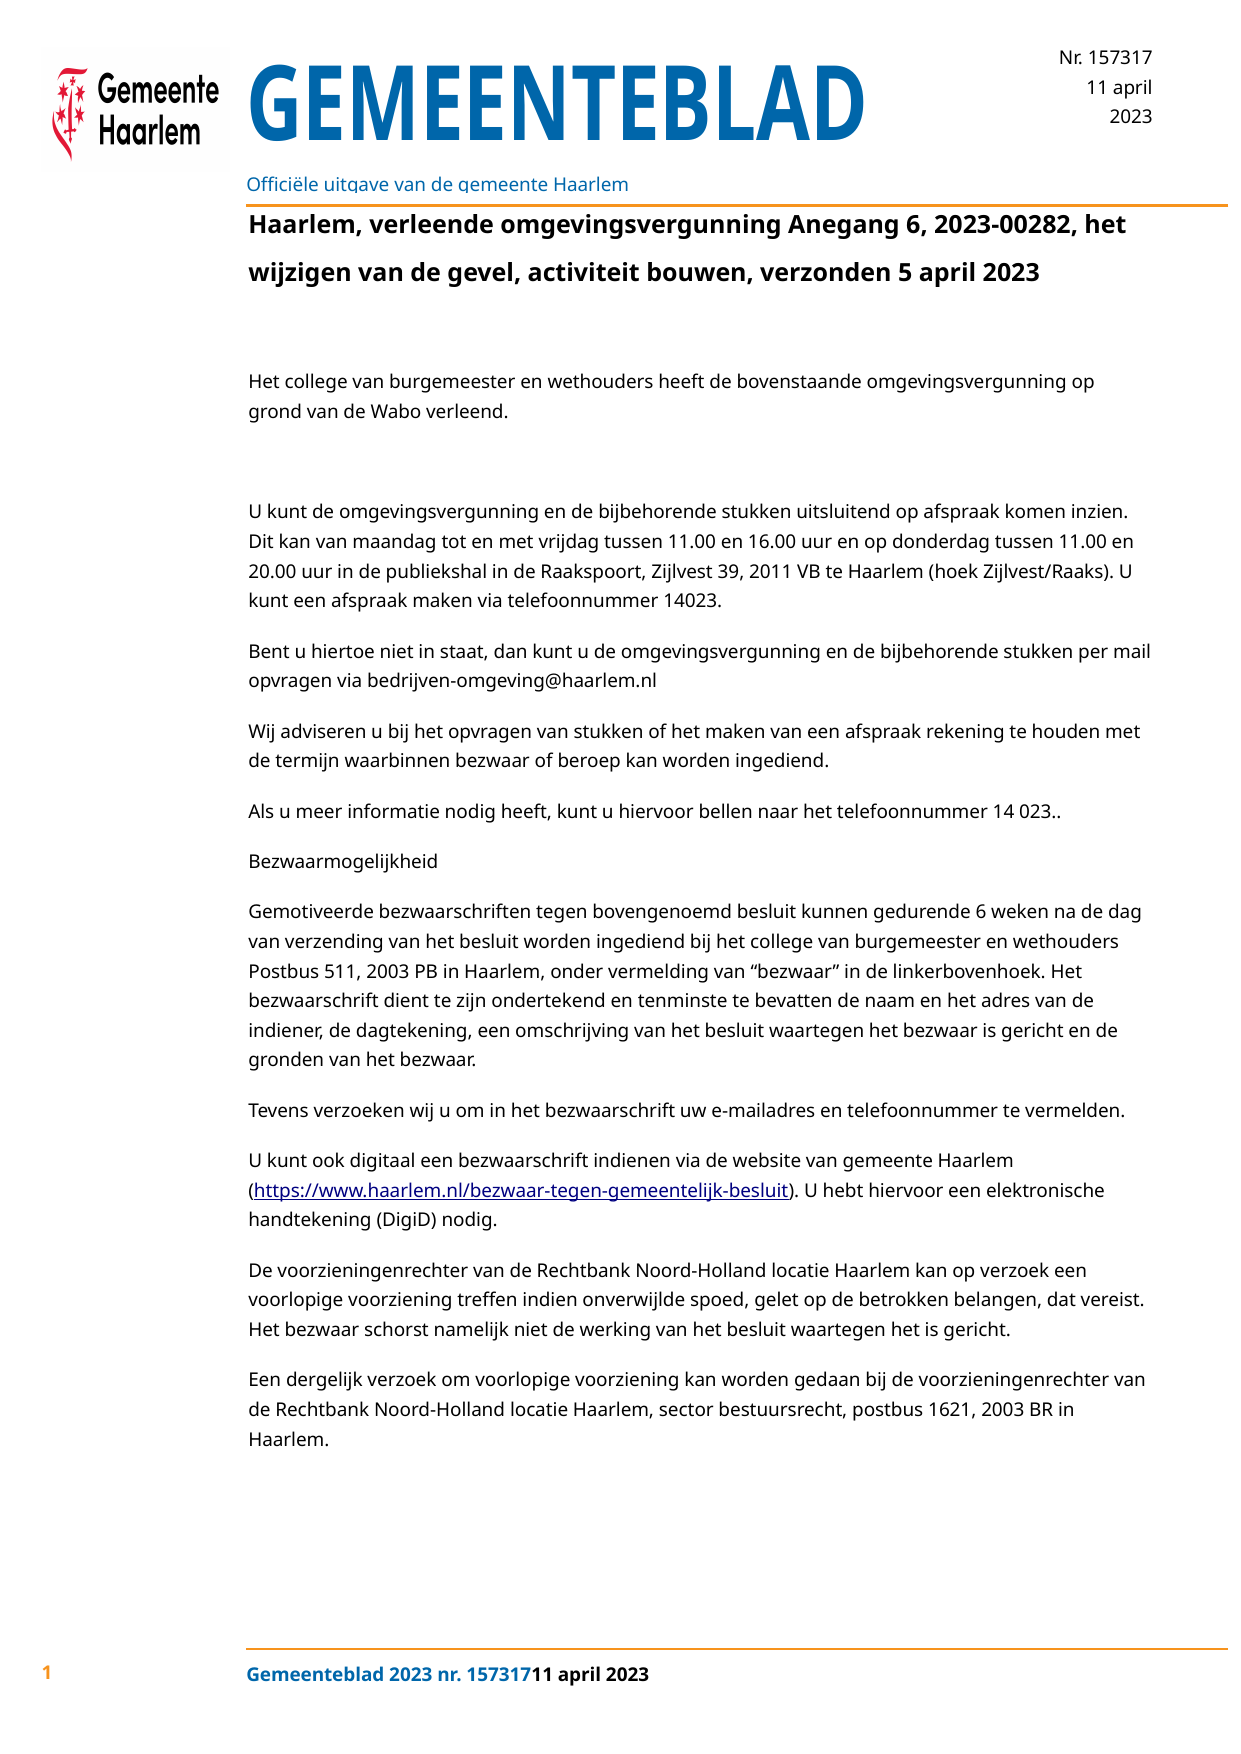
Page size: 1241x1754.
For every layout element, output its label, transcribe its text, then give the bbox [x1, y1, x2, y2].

text Als u meer informatie nodig heeft, kunt u hiervoor bellen naar het telefoonnummer 14 023.. [248, 798, 1152, 824]
text Een dergelijk verzoek om voorlopige voorziening kan worden gedaan bij de voorzieningenrechter van de Rechtbank Noord-Holland locatie Haarlem, sector bestuursrecht, postbus 1621, 2003 BR in Haarlem. [248, 1367, 1152, 1452]
text Tevens verzoeken wij u om in het bezwaarschrift uw e-mailadres en telefoonnummer te vermelden. [248, 1097, 1152, 1123]
text Bent u hiertoe niet in staat, dan kunt u de omgevingsvergunning en de bijbehorende stukken per mail opvragen via bedrijven-omgeving@haarlem.nl [248, 638, 1152, 693]
text Gemotiveerde bezwaarschriften tegen bovengenoemd besluit kunnen gedurende 6 weken na de dag van verzending van het besluit worden ingediend bij het college van burgemeester en wethouders Postbus 511, 2003 PB in Haarlem, onder vermelding van “bezwaar” in de linkerbovenhoek. Het bezwaarschrift dient te zijn ondertekend en tenminste te bevatten de naam en het adres van de indiener, de dagtekening, een omschrijving van het besluit waartegen het bezwaar is gericht en de gronden van het bezwaar. [248, 899, 1152, 1072]
picture [41, 47, 231, 172]
text Haarlem, verleende omgevingsvergunning Anegang 6, 2023-00282, het wijzigen van de gevel, activiteit bouwen, verzonden 5 april 2023 [248, 207, 1152, 288]
text U kunt de omgevingsvergunning en de bijbehorende stukken uitsluitend op afspraak komen inzien. Dit kan van maandag tot en met vrijdag tussen 11.00 en 16.00 uur en op donderdag tussen 11.00 en 20.00 uur in de publiekshal in de Raakspoort, Zijlvest 39, 2011 VB te Haarlem (hoek Zijlvest/Raaks). U kunt een afspraak maken via telefoonnummer 14023. [248, 499, 1152, 613]
text Wij adviseren u bij het opvragen van stukken of het maken van een afspraak rekening te houden met de termijn waarbinnen bezwaar of beroep kan worden ingediend. [248, 718, 1152, 773]
text Het college van burgemeester en wethouders heeft de bovenstaande omgevingsvergunning op grond van de Wabo verleend. [248, 368, 1152, 424]
text Bezwaarmogelijkheid [248, 848, 1152, 874]
text U kunt ook digitaal een bezwaarschrift indienen via de website van gemeente Haarlem (https://www.haarlem.nl/bezwaar-tegen-gemeentelijk-besluit). U hebt hiervoor een elektronische handtekening (DigiD) nodig. [248, 1147, 1152, 1232]
text De voorzieningenrechter van de Rechtbank Noord-Holland locatie Haarlem kan op verzoek een voorlopige voorziening treffen indien onverwijlde spoed, gelet op de betrokken belangen, dat vereist. Het bezwaar schorst namelijk niet de werking van het besluit waartegen het is gericht. [248, 1257, 1152, 1342]
